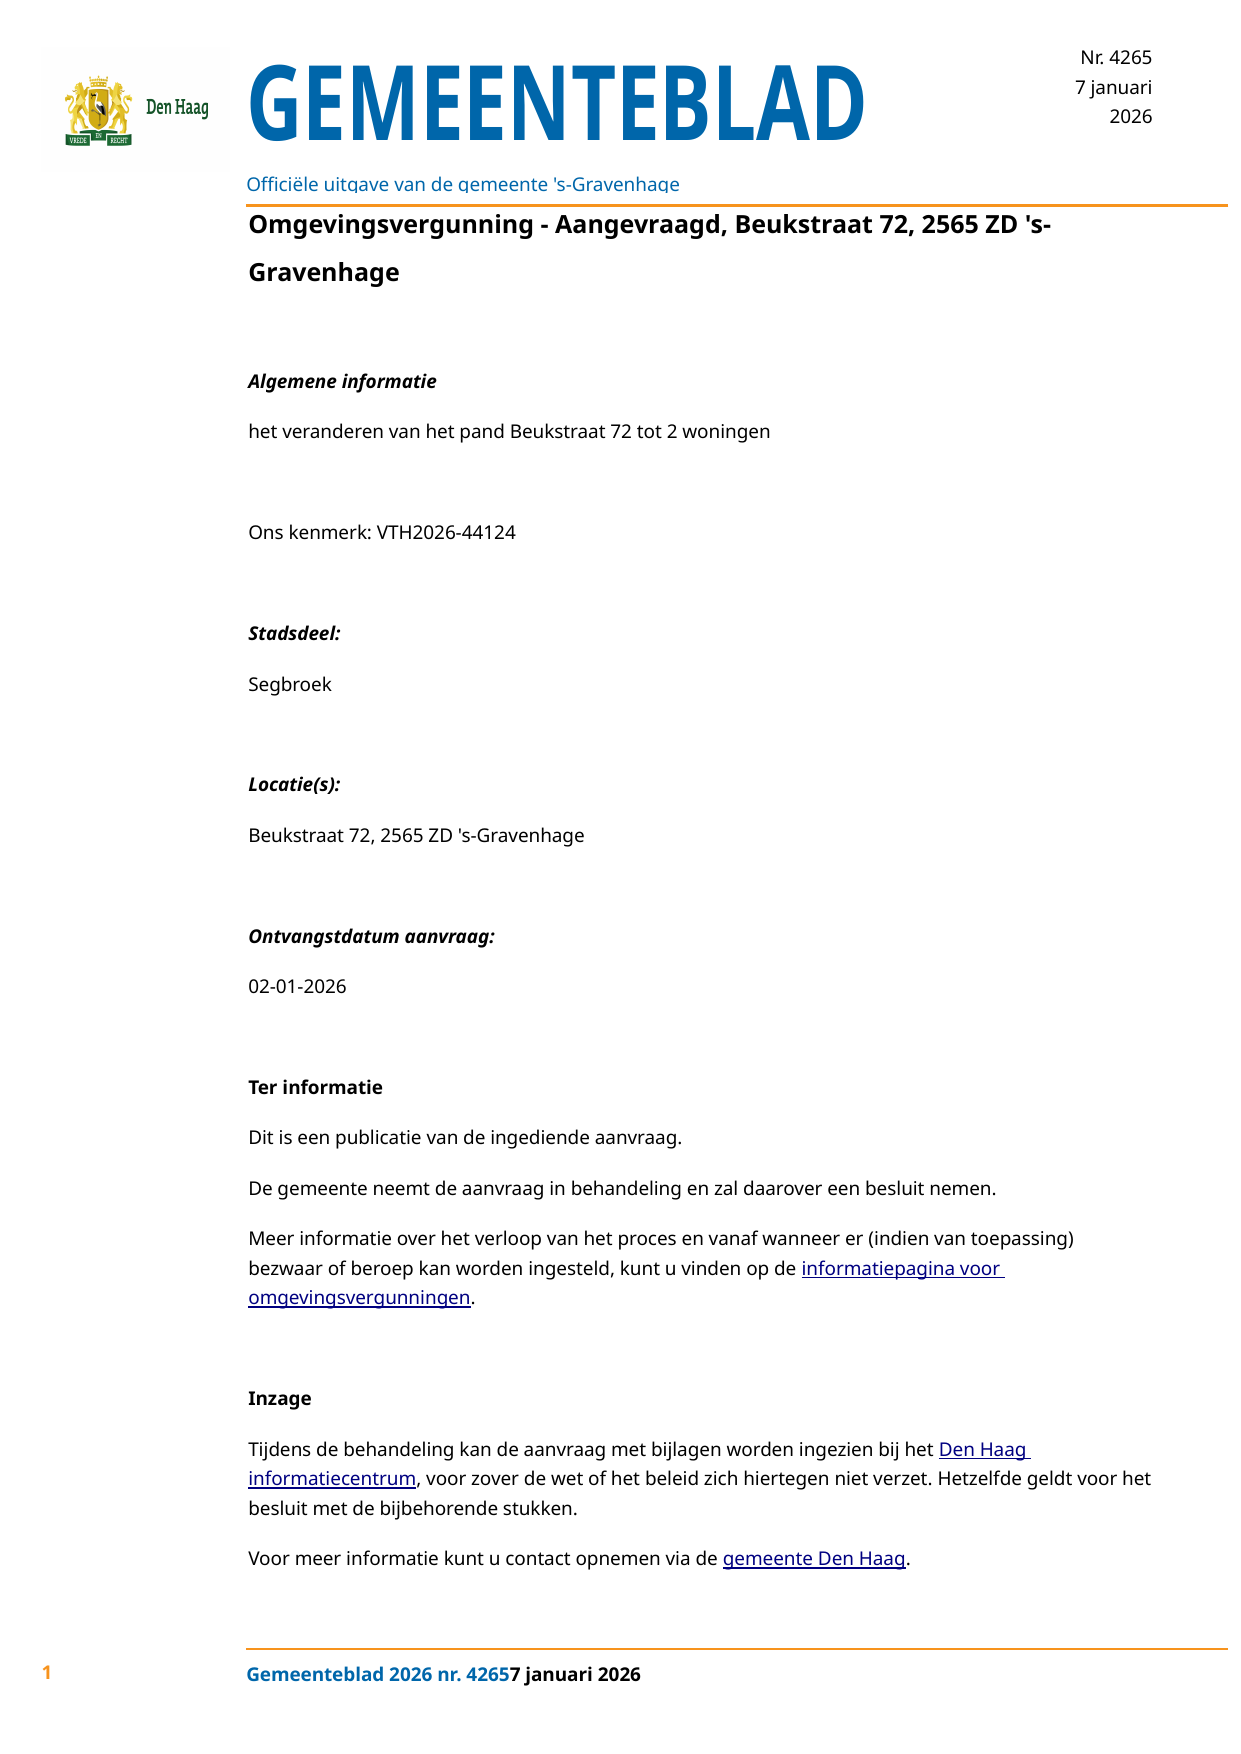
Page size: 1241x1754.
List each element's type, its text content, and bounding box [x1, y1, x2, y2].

text Ons kenmerk: VTH2026-44124 [248, 519, 1152, 545]
text Stadsdeel: [248, 620, 1152, 646]
text Beukstraat 72, 2565 ZD 's-Gravenhage [248, 822, 1152, 848]
text Inzage [248, 1385, 1152, 1411]
text Locatie(s): [248, 772, 1152, 797]
text Voor meer informatie kunt u contact opnemen via de gemeente Den Haag. [248, 1545, 1152, 1571]
text Ontvangstdatum aanvraag: [248, 923, 1152, 949]
text Segbroek [248, 671, 1152, 697]
text Meer informatie over het verloop van het proces en vanaf wanneer er (indien van toepassing) bezwaar of beroep kan worden ingesteld, kunt u vinden op de informatiepagina voor omgevingsvergunningen. [248, 1225, 1152, 1310]
text Omgevingsvergunning - Aangevraagd, Beukstraat 72, 2565 ZD 's-Gravenhage [248, 207, 1152, 288]
text De gemeente neemt de aanvraag in behandeling en zal daarover een besluit nemen. [248, 1175, 1152, 1201]
text Algemene informatie [248, 368, 1152, 394]
text Ter informatie [248, 1074, 1152, 1100]
text 02-01-2026 [248, 973, 1152, 999]
text Tijdens de behandeling kan de aanvraag met bijlagen worden ingezien bij het Den Haag informatiecentrum, voor zover de wet of het beleid zich hiertegen niet verzet. Hetzelfde geldt voor het besluit met de bijbehorende stukken. [248, 1436, 1152, 1521]
text het veranderen van het pand Beukstraat 72 tot 2 woningen [248, 419, 1152, 444]
picture [41, 47, 231, 172]
text Dit is een publicatie van de ingediende aanvraag. [248, 1124, 1152, 1150]
